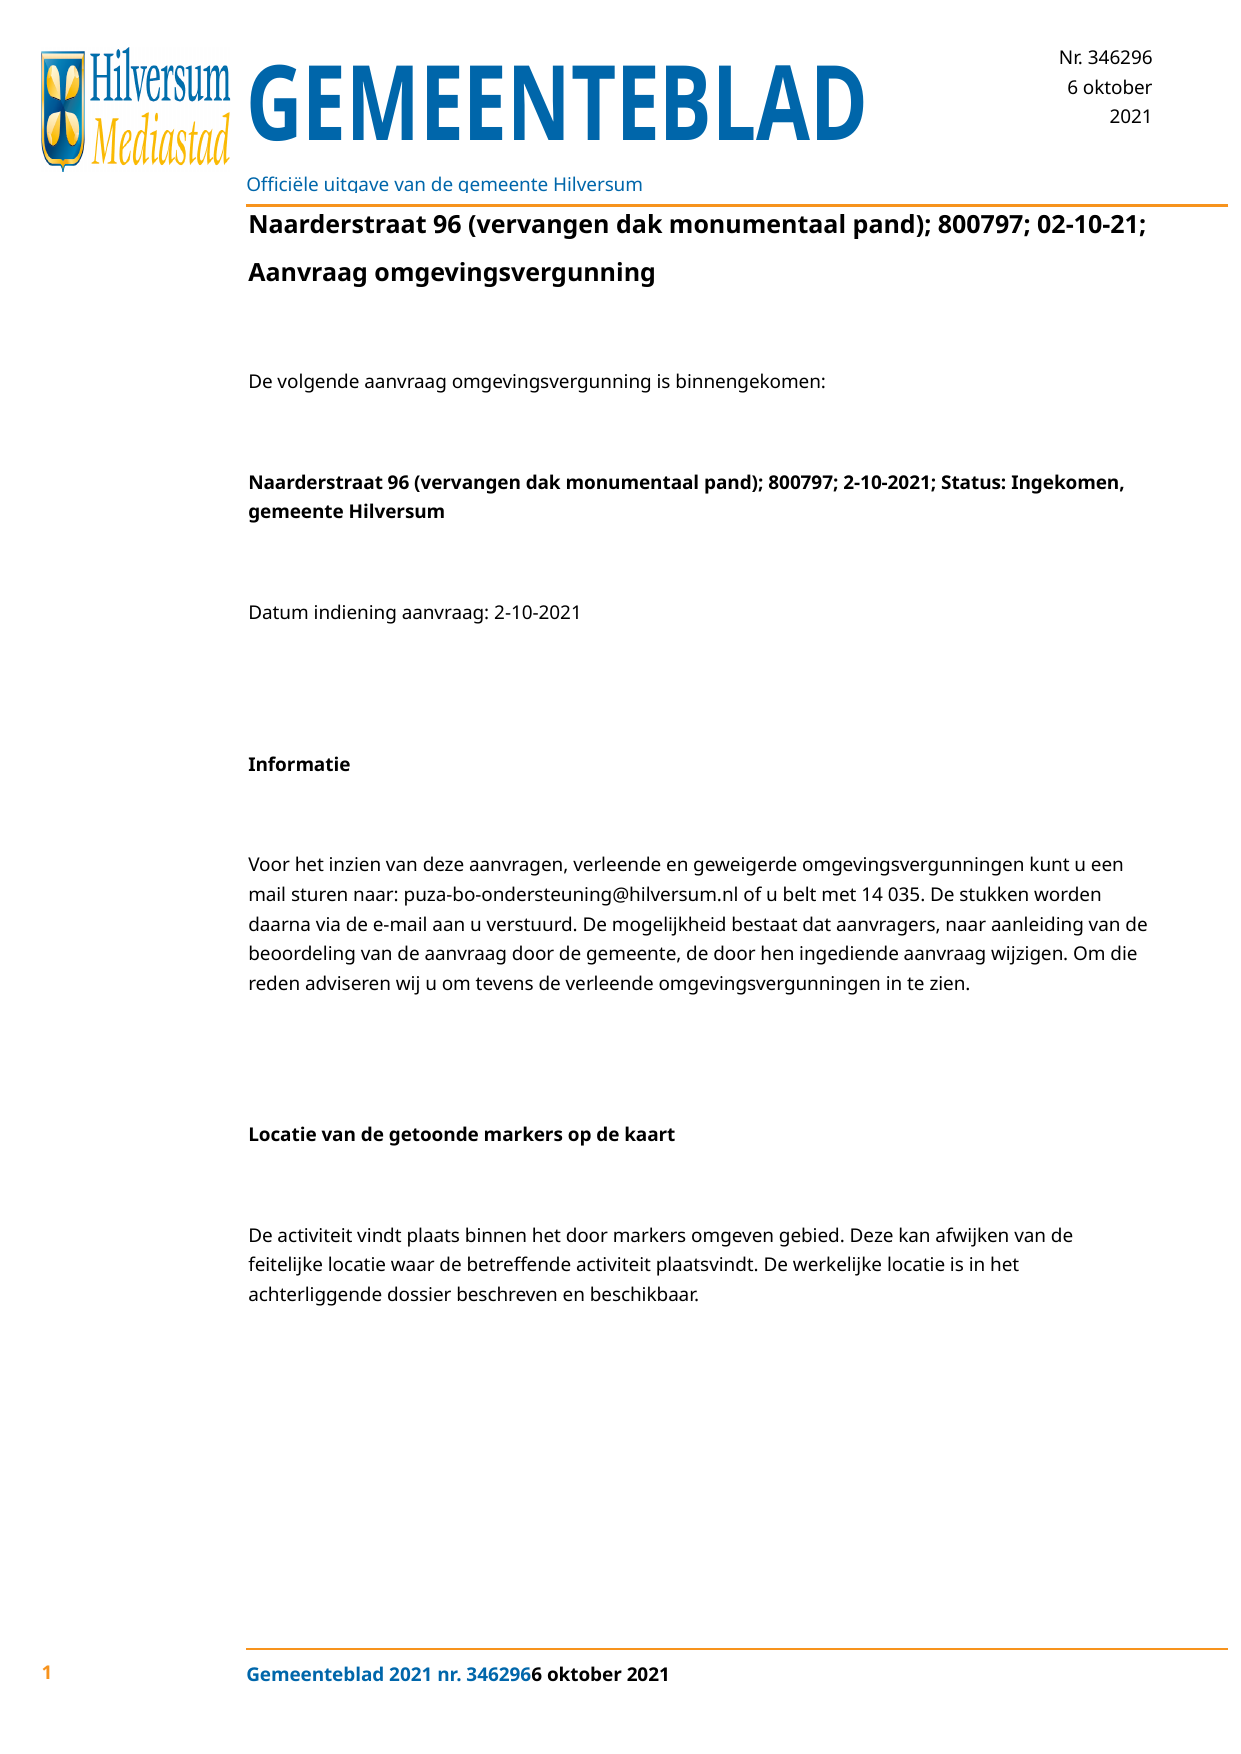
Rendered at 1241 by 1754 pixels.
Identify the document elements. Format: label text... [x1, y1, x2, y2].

text Naarderstraat 96 (vervangen dak monumentaal pand); 800797; 2-10-2021; Status: Ingekomen, gemeente Hilversum [248, 469, 1152, 524]
text De volgende aanvraag omgevingsvergunning is binnengekomen: [248, 368, 1152, 394]
text Informatie [248, 751, 1152, 777]
text Voor het inzien van deze aanvragen, verleende en geweigerde omgevingsvergunningen kunt u een mail sturen naar: puza-bo-ondersteuning@hilversum.nl of u belt met 14 035. De stukken worden daarna via de e-mail aan u verstuurd. De mogelijkheid bestaat dat aanvragers, naar aanleiding van de beoordeling van de aanvraag door de gemeente, de door hen ingediende aanvraag wijzigen. Om die reden adviseren wij u om tevens de verleende omgevingsvergunningen in te zien. [248, 852, 1152, 996]
text Datum indiening aanvraag: 2-10-2021 [248, 599, 1152, 625]
text Naarderstraat 96 (vervangen dak monumentaal pand); 800797; 02-10-21; Aanvraag omgevingsvergunning [248, 207, 1152, 288]
picture [41, 47, 231, 172]
text De activiteit vindt plaats binnen het door markers omgeven gebied. Deze kan afwijken van de feitelijke locatie waar de betreffende activiteit plaatsvindt. De werkelijke locatie is in het achterliggende dossier beschreven en beschikbaar. [248, 1222, 1152, 1307]
text Locatie van de getoonde markers op de kaart [248, 1121, 1152, 1147]
